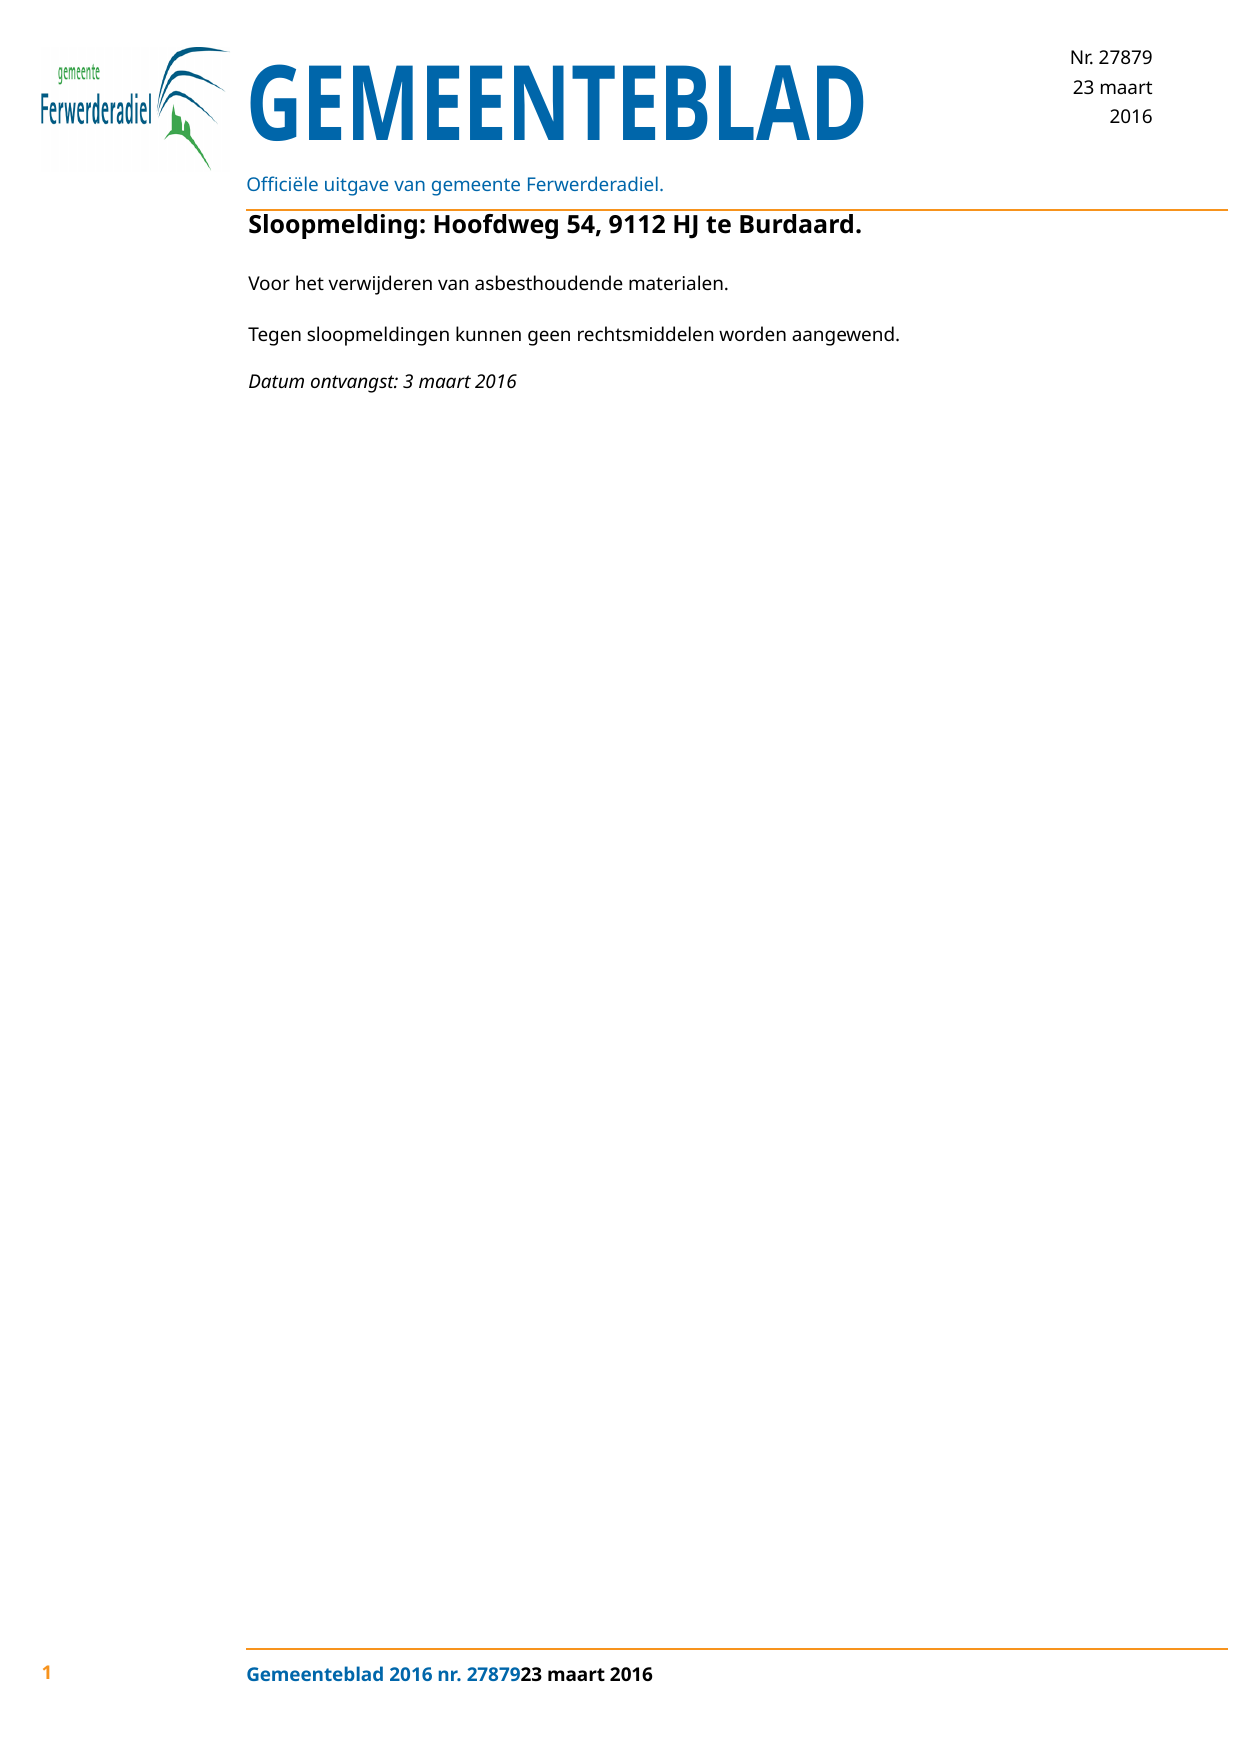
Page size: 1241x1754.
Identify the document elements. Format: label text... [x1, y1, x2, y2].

text Sloopmelding: Hoofdweg 54, 9112 HJ te Burdaard. [248, 211, 1152, 241]
picture [41, 47, 231, 172]
text Voor het verwijderen van asbesthoudende materialen. [248, 270, 1152, 296]
text Datum ontvangst: 3 maart 2016 [248, 368, 1152, 394]
text Tegen sloopmeldingen kunnen geen rechtsmiddelen worden aangewend. [248, 321, 1152, 346]
